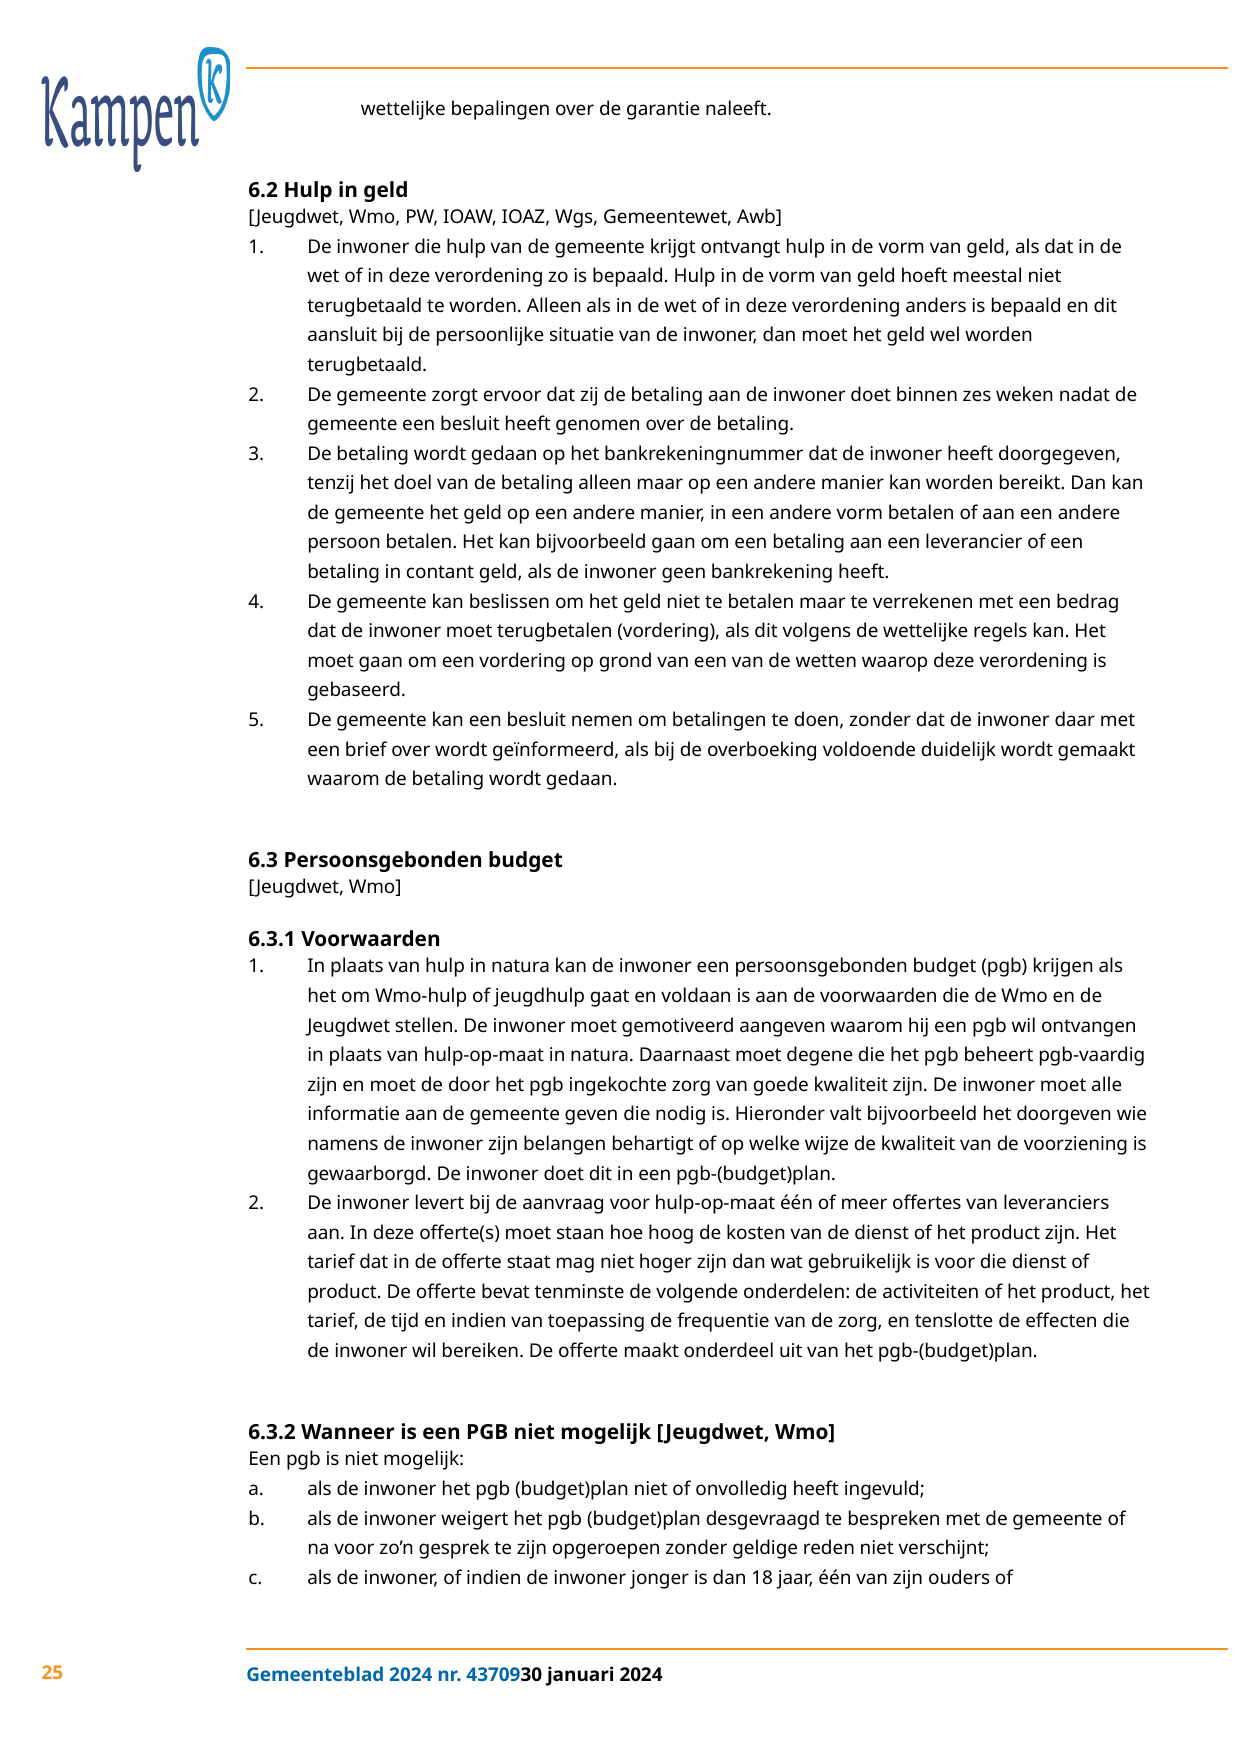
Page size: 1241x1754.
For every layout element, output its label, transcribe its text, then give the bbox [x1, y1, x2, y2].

text 6.3.1 Voorwaarden [248, 924, 1152, 953]
text 6.2 Hulp in geld [248, 175, 1152, 203]
list De betaling wordt gedaan op het bankrekeningnummer dat de inwoner heeft doorgegeven, tenzij het doel van de betaling alleen maar op een andere manier kan worden bereikt. Dan kan de gemeente het geld op een andere manier, in een andere vorm betalen of aan een andere persoon betalen. Het kan bijvoorbeeld gaan om een betaling aan een leverancier of een betaling in contant geld, als de inwoner geen bankrekening heeft. [248, 440, 1152, 584]
list De gemeente zorgt ervoor dat zij de betaling aan de inwoner doet binnen zes weken nadat de gemeente een besluit heeft genomen over de betaling. [248, 381, 1152, 436]
list wettelijke bepalingen over de garantie naleeft. [323, 95, 1152, 121]
list als de inwoner het pgb (budget)plan niet of onvolledig heeft ingevuld; [248, 1475, 1152, 1501]
picture [41, 47, 231, 172]
text [Jeugdwet, Wmo] [248, 874, 1152, 899]
list als de inwoner weigert het pgb (budget)plan desgevraagd te bespreken met de gemeente of na voor zo’n gesprek te zijn opgeroepen zonder geldige reden niet verschijnt; [248, 1505, 1152, 1560]
list als de inwoner, of indien de inwoner jonger is dan 18 jaar, één van zijn ouders of [248, 1564, 1152, 1590]
text 6.3.2 Wanneer is een PGB niet mogelijk [Jeugdwet, Wmo] [248, 1417, 1152, 1446]
list De inwoner levert bij de aanvraag voor hulp-op-maat één of meer offertes van leveranciers aan. In deze offerte(s) moet staan hoe hoog de kosten van de dienst of het product zijn. Het tarief dat in de offerte staat mag niet hoger zijn dan wat gebruikelijk is voor die dienst of product. De offerte bevat tenminste de volgende onderdelen: de activiteiten of het product, het tarief, de tijd en indien van toepassing de frequentie van de zorg, en tenslotte de effecten die de inwoner wil bereiken. De offerte maakt onderdeel uit van het pgb-(budget)plan. [248, 1189, 1152, 1363]
list In plaats van hulp in natura kan de inwoner een persoonsgebonden budget (pgb) krijgen als het om Wmo-hulp of jeugdhulp gaat en voldaan is aan de voorwaarden die de Wmo en de Jeugdwet stellen. De inwoner moet gemotiveerd aangeven waarom hij een pgb wil ontvangen in plaats van hulp-op-maat in natura. Daarnaast moet degene die het pgb beheert pgb-vaardig zijn en moet de door het pgb ingekochte zorg van goede kwaliteit zijn. De inwoner moet alle informatie aan de gemeente geven die nodig is. Hieronder valt bijvoorbeeld het doorgeven wie namens de inwoner zijn belangen behartigt of op welke wijze de kwaliteit van de voorziening is gewaarborgd. De inwoner doet dit in een pgb-(budget)plan. [248, 953, 1152, 1185]
list De gemeente kan een besluit nemen om betalingen te doen, zonder dat de inwoner daar met een brief over wordt geïnformeerd, als bij de overboeking voldoende duidelijk wordt gemaakt waarom de betaling wordt gedaan. [248, 706, 1152, 791]
list De gemeente kan beslissen om het geld niet te betalen maar te verrekenen met een bedrag dat de inwoner moet terugbetalen (vordering), als dit volgens de wettelijke regels kan. Het moet gaan om een vordering op grond van een van de wetten waarop deze verordening is gebaseerd. [248, 588, 1152, 702]
list De inwoner die hulp van de gemeente krijgt ontvangt hulp in de vorm van geld, als dat in de wet of in deze verordening zo is bepaald. Hulp in de vorm van geld hoeft meestal niet terugbetaald te worden. Alleen als in de wet of in deze verordening anders is bepaald en dit aansluit bij de persoonlijke situatie van de inwoner, dan moet het geld wel worden terugbetaald. [248, 233, 1152, 377]
text [Jeugdwet, Wmo, PW, IOAW, IOAZ, Wgs, Gemeentewet, Awb] [248, 203, 1152, 229]
text 6.3 Persoonsgebonden budget [248, 845, 1152, 874]
text Een pgb is niet mogelijk: [248, 1446, 1152, 1471]
